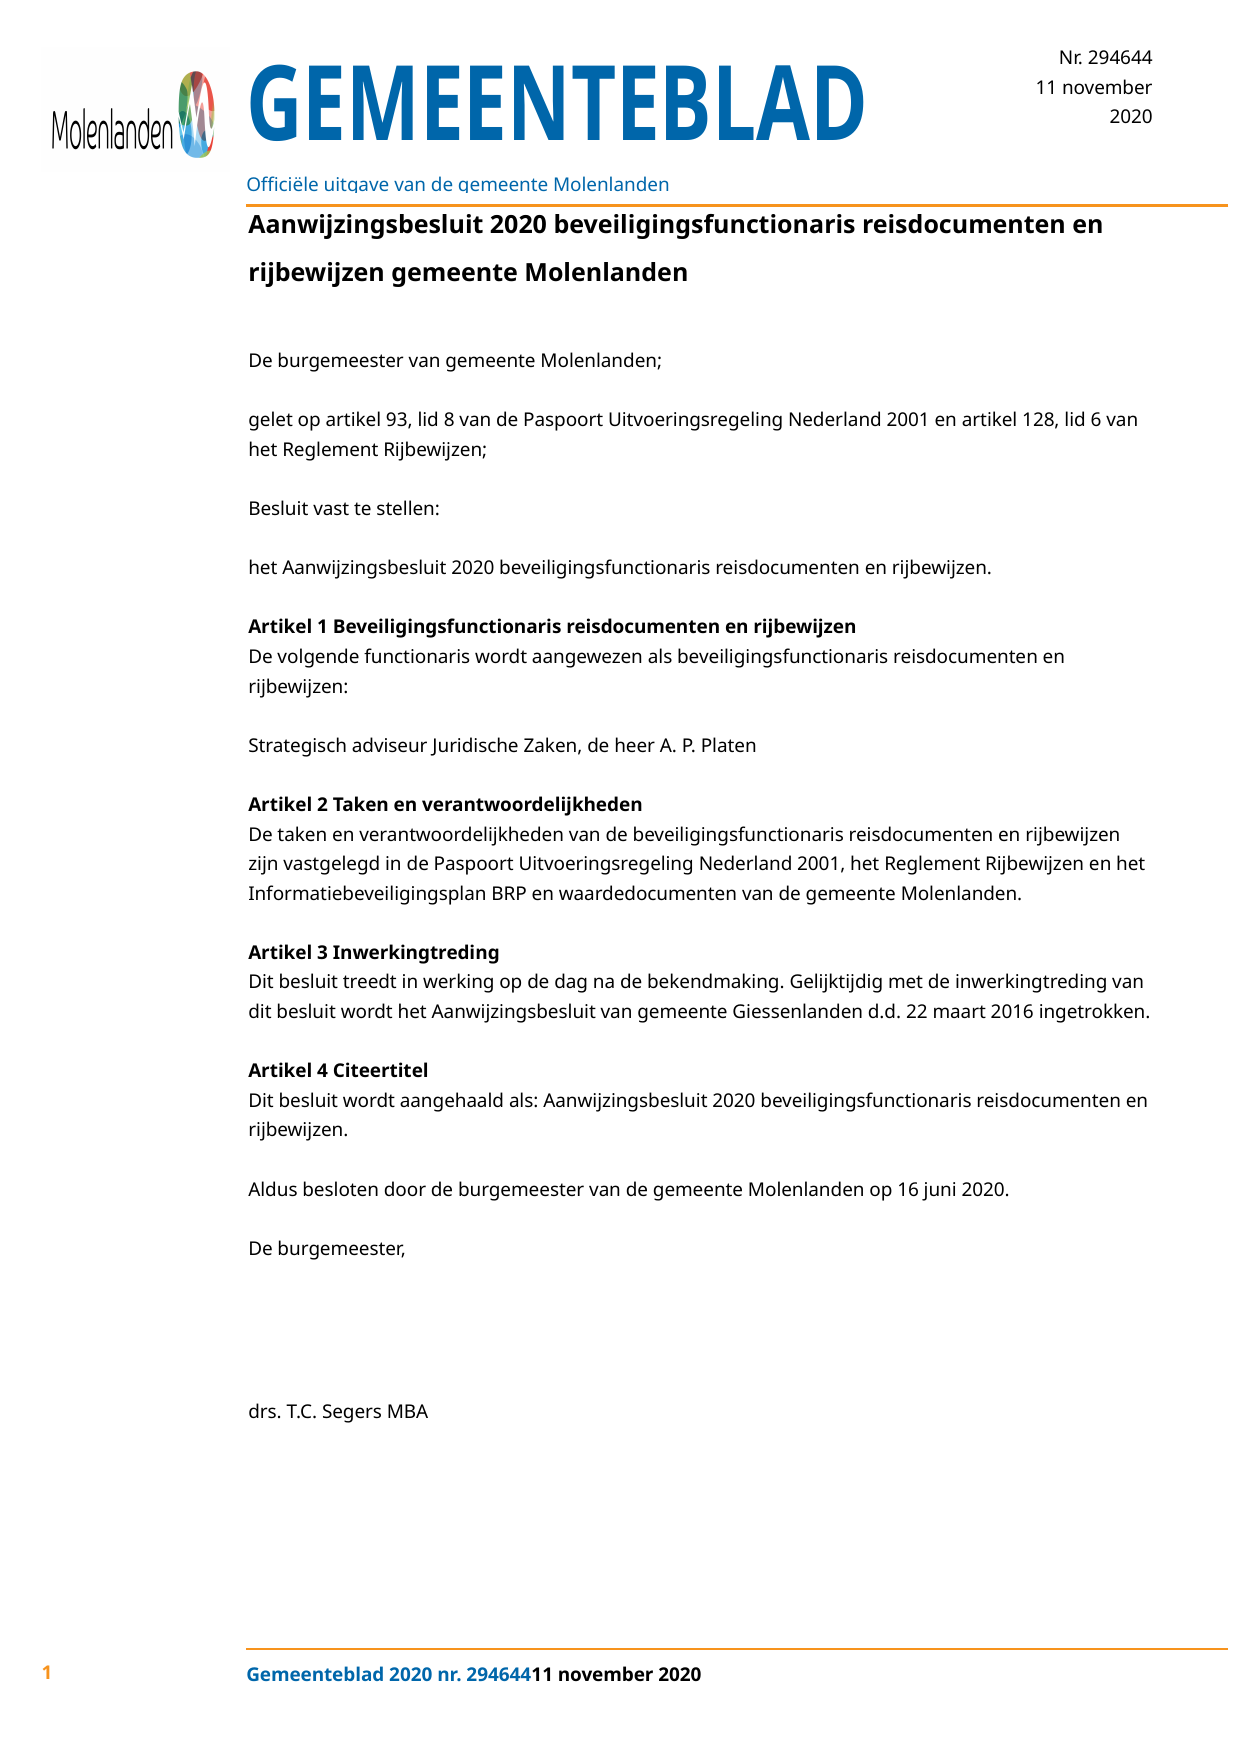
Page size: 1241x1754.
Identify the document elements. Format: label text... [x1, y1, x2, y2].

text De burgemeester van gemeente Molenlanden; [248, 347, 1152, 373]
text De taken en verantwoordelijkheden van de beveiligingsfunctionaris reisdocumenten en rijbewijzen zijn vastgelegd in de Paspoort Uitvoeringsregeling Nederland 2001, het Reglement Rijbewijzen en het Informatiebeveiligingsplan BRP en waardedocumenten van de gemeente Molenlanden. [248, 821, 1152, 906]
text Aanwijzingsbesluit 2020 beveiligingsfunctionaris reisdocumenten en rijbewijzen gemeente Molenlanden [248, 207, 1152, 288]
text gelet op artikel 93, lid 8 van de Paspoort Uitvoeringsregeling Nederland 2001 en artikel 128, lid 6 van het Reglement Rijbewijzen; [248, 407, 1152, 462]
text Artikel 3 Inwerkingtreding [248, 939, 1152, 965]
text Artikel 1 Beveiligingsfunctionaris reisdocumenten en rijbewijzen [248, 614, 1152, 639]
text De volgende functionaris wordt aangewezen als beveiligingsfunctionaris reisdocumenten en rijbewijzen: [248, 643, 1152, 699]
picture [41, 47, 231, 172]
text Aldus besloten door de burgemeester van de gemeente Molenlanden op 16 juni 2020. [248, 1176, 1152, 1202]
text Dit besluit wordt aangehaald als: Aanwijzingsbesluit 2020 beveiligingsfunctionaris reisdocumenten en rijbewijzen. [248, 1087, 1152, 1142]
text Strategisch adviseur Juridische Zaken, de heer A. P. Platen [248, 732, 1152, 758]
text De burgemeester, [248, 1235, 1152, 1261]
text Besluit vast te stellen: [248, 495, 1152, 521]
text het Aanwijzingsbesluit 2020 beveiligingsfunctionaris reisdocumenten en rijbewijzen. [248, 554, 1152, 580]
text Artikel 2 Taken en verantwoordelijkheden [248, 791, 1152, 817]
text drs. T.C. Segers MBA [248, 1399, 1152, 1424]
text Dit besluit treedt in werking op de dag na de bekendmaking. Gelijktijdig met de inwerkingtreding van dit besluit wordt het Aanwijzingsbesluit van gemeente Giessenlanden d.d. 22 maart 2016 ingetrokken. [248, 969, 1152, 1024]
text Artikel 4 Citeertitel [248, 1057, 1152, 1083]
